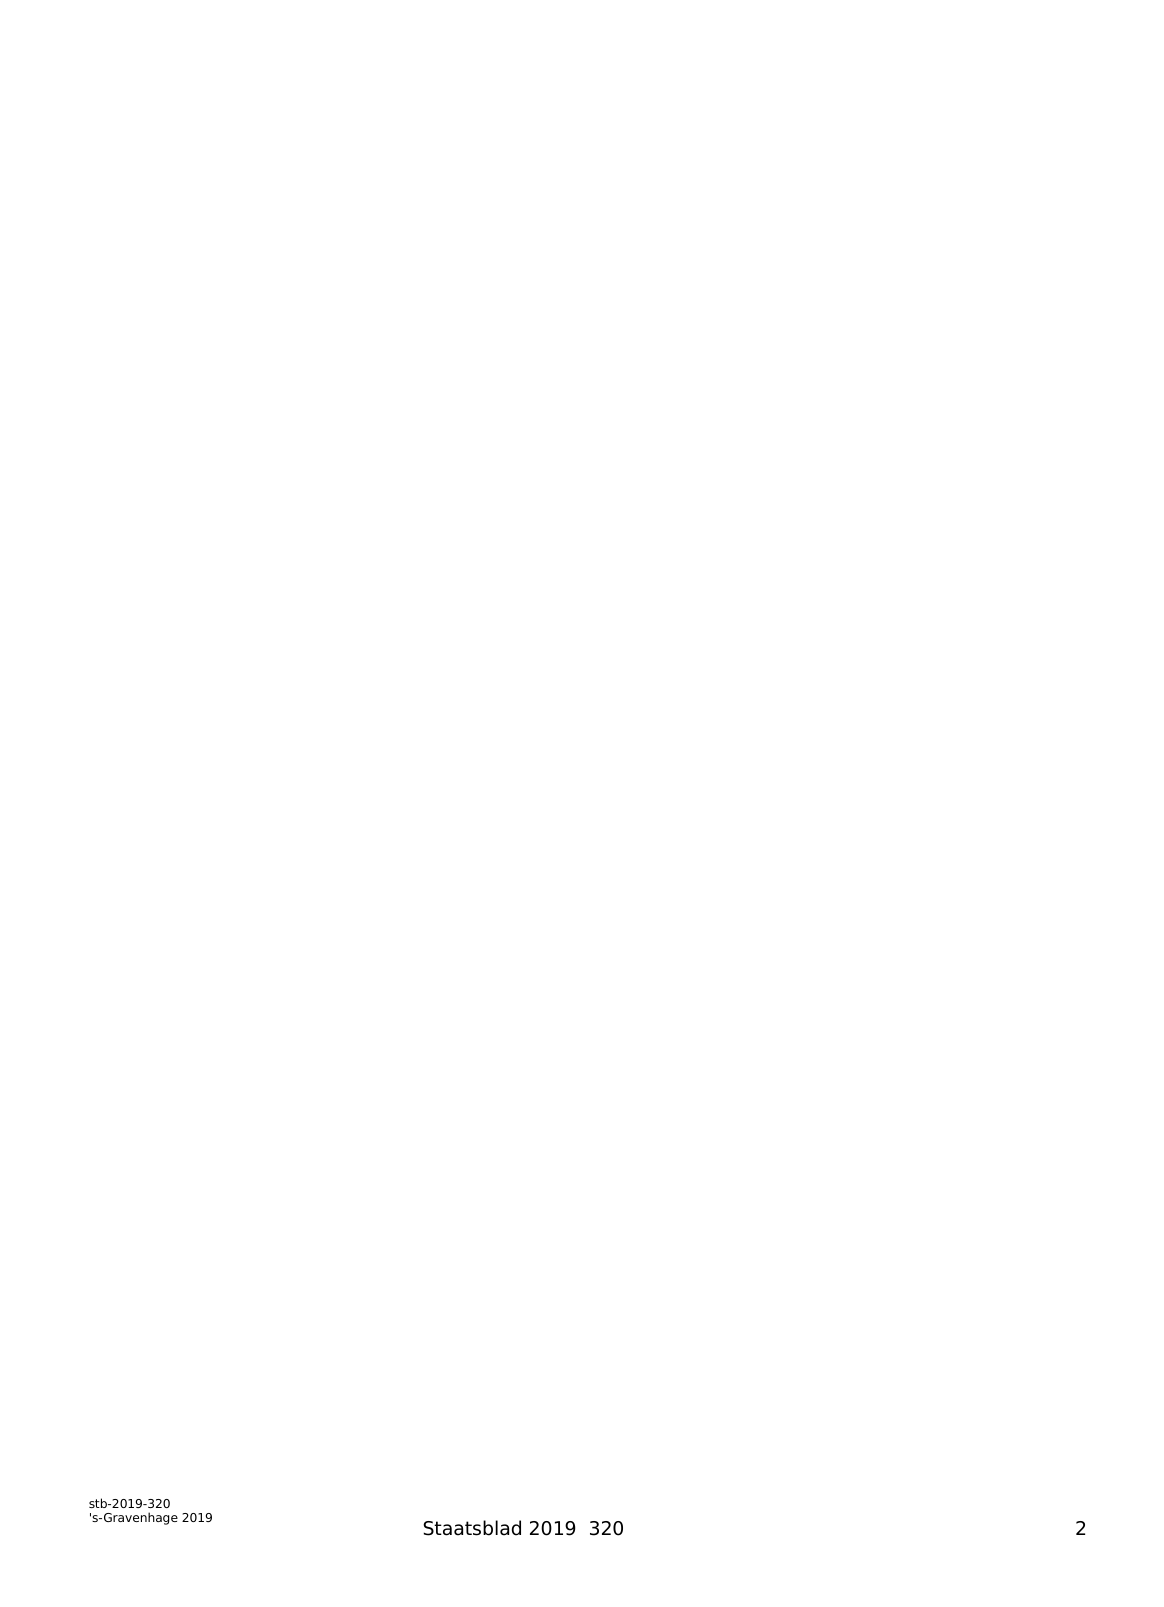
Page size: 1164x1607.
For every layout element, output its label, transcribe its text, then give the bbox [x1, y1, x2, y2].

text stb-2019-320 [88, 1497, 323, 1511]
text 's-Gravenhage 2019 [88, 1511, 323, 1525]
